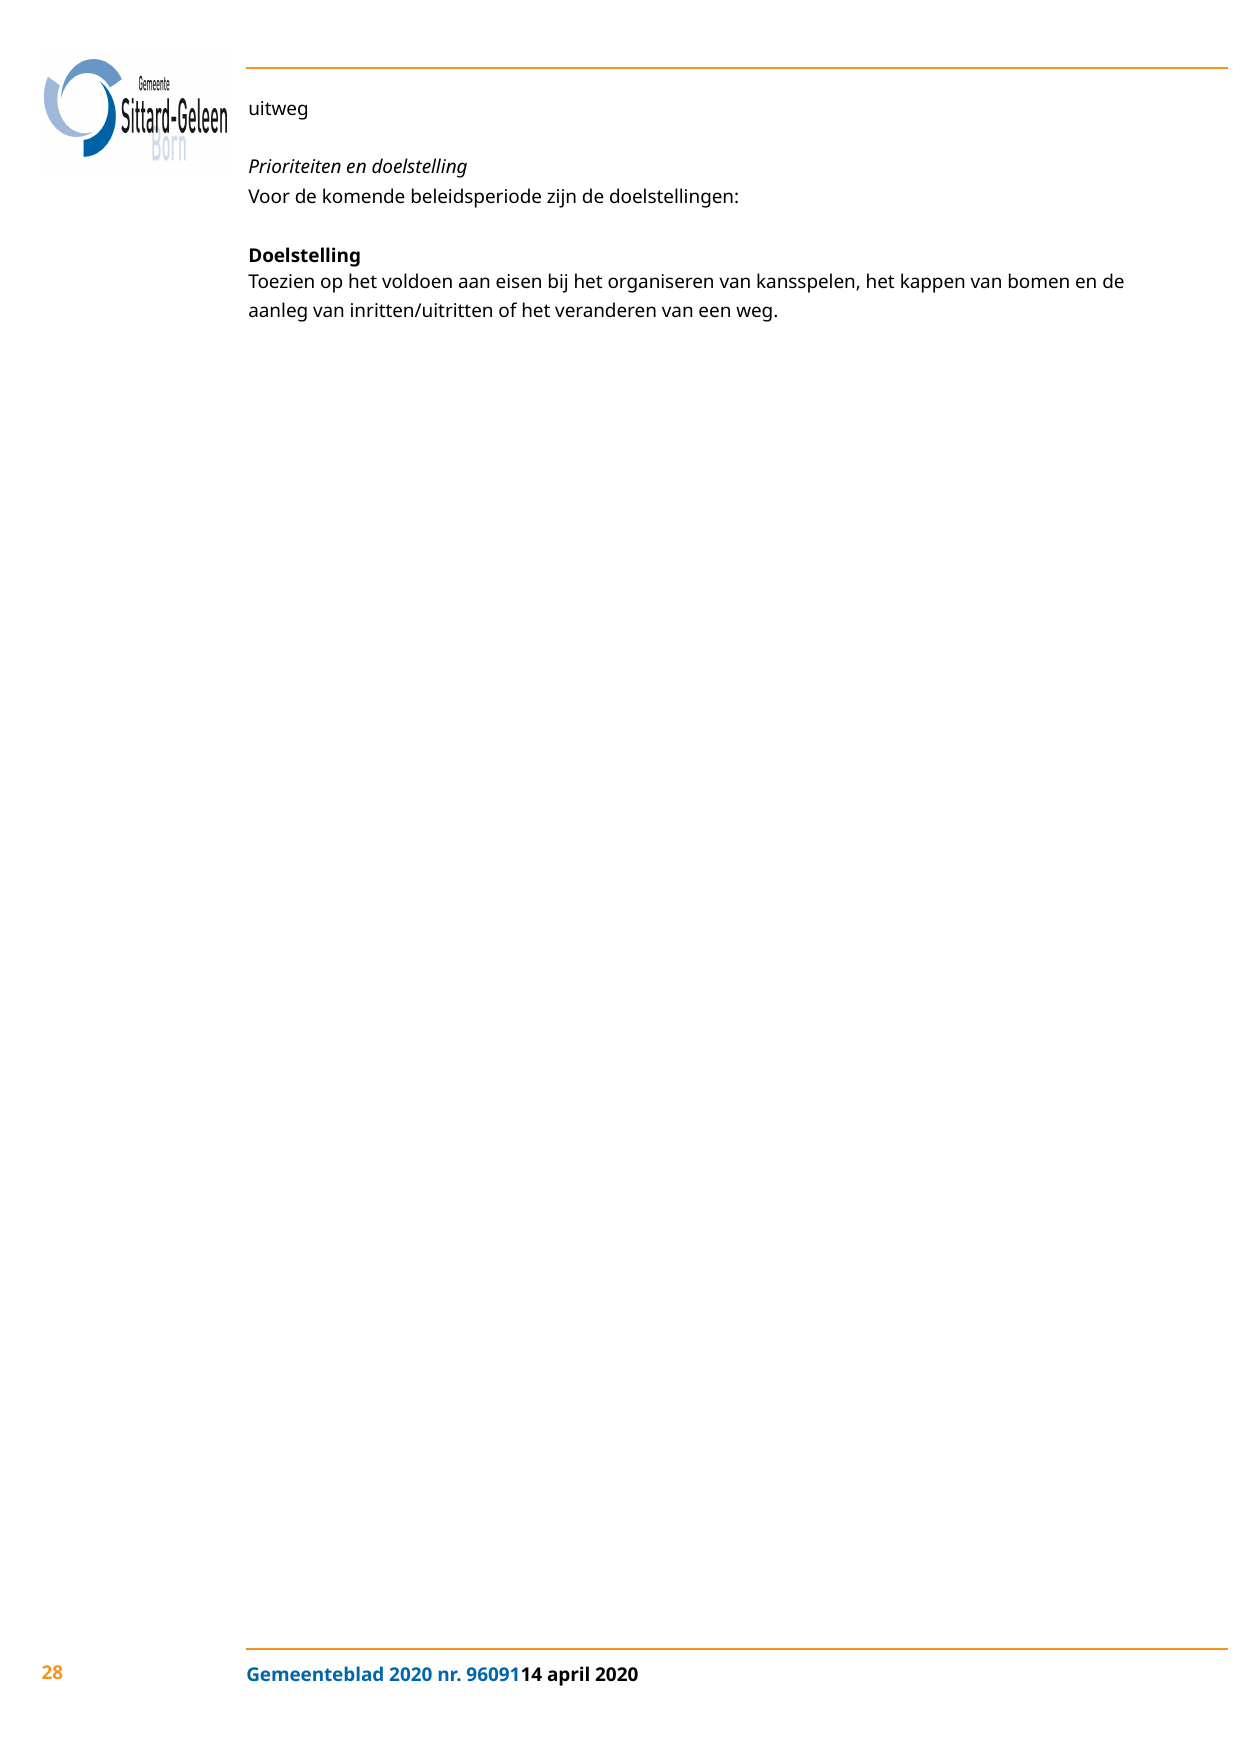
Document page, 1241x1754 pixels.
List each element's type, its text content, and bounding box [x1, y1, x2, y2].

table_cell [790, 95, 881, 121]
table_cell [429, 95, 519, 121]
table_cell [609, 95, 700, 121]
table_cell Toezien op het voldoen aan eisen bij het organiseren van kansspelen, het kappen van bomen en de aanleg van inritten/uitritten of het veranderen van een weg. [248, 268, 1152, 323]
table_cell [519, 95, 609, 121]
table_cell [338, 95, 429, 121]
picture [41, 47, 231, 172]
table_cell [700, 95, 790, 121]
table_cell [881, 95, 971, 121]
table_header Doelstelling [248, 242, 1152, 268]
table_cell uitweg [248, 95, 338, 121]
table_cell [1061, 95, 1152, 121]
text Voor de komende beleidsperiode zijn de doelstellingen: [248, 183, 1152, 209]
text Prioriteiten en doelstelling [248, 153, 1152, 179]
table_cell [971, 95, 1061, 121]
